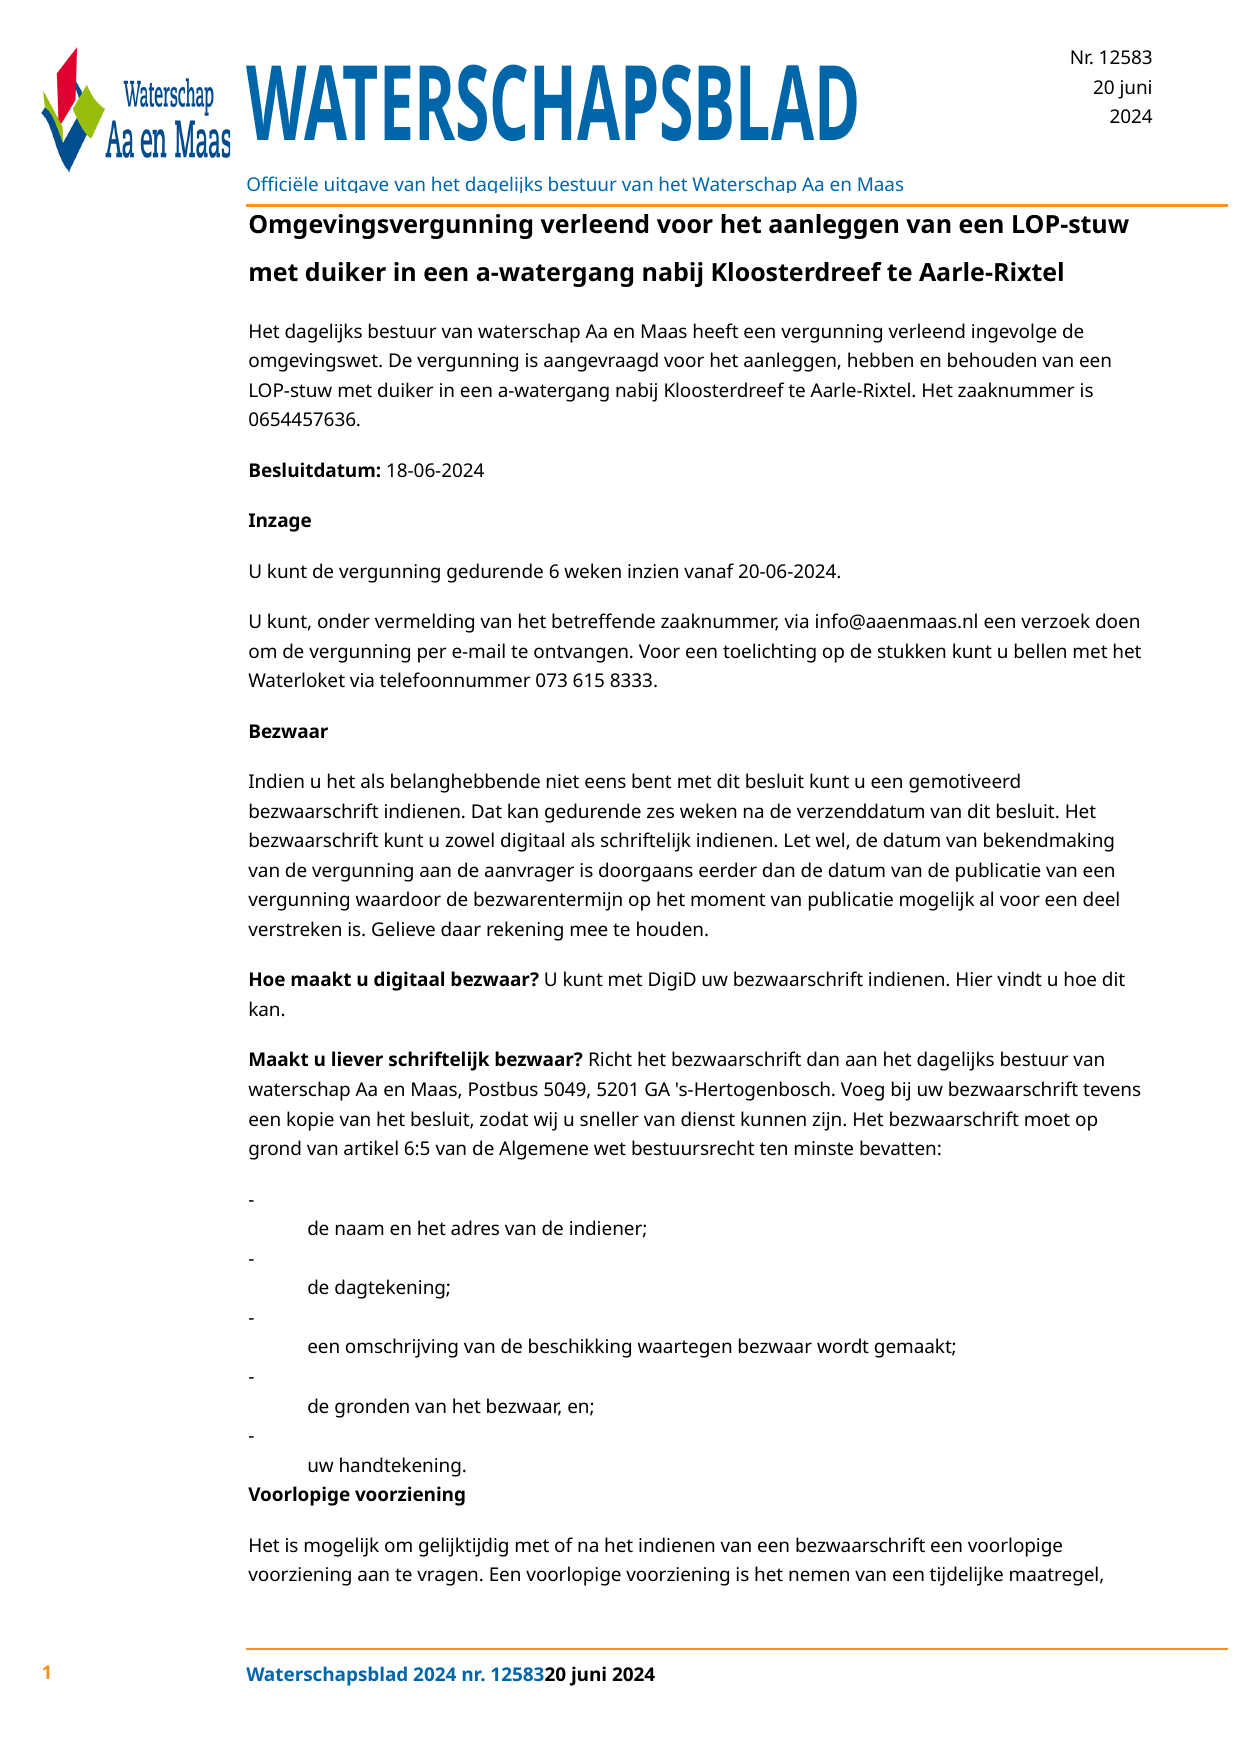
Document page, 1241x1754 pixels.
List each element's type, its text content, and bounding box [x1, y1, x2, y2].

text U kunt, onder vermelding van het betreffende zaaknummer, via info@aaenmaas.nl een verzoek doen om de vergunning per e-mail te ontvangen. Voor een toelichting op de stukken kunt u bellen met het Waterloket via telefoonnummer 073 615 8333. [248, 608, 1152, 693]
text Inzage [248, 507, 1152, 533]
text Het dagelijks bestuur van waterschap Aa en Maas heeft een vergunning verleend ingevolge de omgevingswet. De vergunning is aangevraagd voor het aanleggen, hebben en behouden van een LOP-stuw met duiker in een a-watergang nabij Kloosterdreef te Aarle-Rixtel. Het zaaknummer is 0654457636. [248, 318, 1152, 432]
text Bezwaar [248, 718, 1152, 744]
list de gronden van het bezwaar, en; [248, 1393, 1152, 1419]
list een omschrijving van de beschikking waartegen bezwaar wordt gemaakt; [248, 1334, 1152, 1359]
list uw handtekening. [248, 1452, 1152, 1478]
list de dagtekening; [248, 1274, 1152, 1300]
text Maakt u liever schriftelijk bezwaar? Richt het bezwaarschrift dan aan het dagelijks bestuur van waterschap Aa en Maas, Postbus 5049, 5201 GA 's-Hertogenbosch. Voeg bij uw bezwaarschrift tevens een kopie van het besluit, zodat wij u sneller van dienst kunnen zijn. Het bezwaarschrift moet op grond van artikel 6:5 van de Algemene wet bestuursrecht ten minste bevatten: [248, 1047, 1152, 1161]
text Voorlopige voorziening [248, 1482, 1152, 1507]
list de naam en het adres van de indiener; [248, 1215, 1152, 1241]
text Indien u het als belanghebbende niet eens bent met dit besluit kunt u een gemotiveerd bezwaarschrift indienen. Dat kan gedurende zes weken na de verzenddatum van dit besluit. Het bezwaarschrift kunt u zowel digitaal als schriftelijk indienen. Let wel, de datum van bekendmaking van de vergunning aan de aanvrager is doorgaans eerder dan de datum van de publicatie van een vergunning waardoor de bezwarentermijn op het moment van publicatie mogelijk al voor een deel verstreken is. Gelieve daar rekening mee te houden. [248, 768, 1152, 942]
picture [41, 47, 231, 172]
text Hoe maakt u digitaal bezwaar? U kunt met DigiD uw bezwaarschrift indienen. Hier vindt u hoe dit kan. [248, 967, 1152, 1022]
text Besluitdatum: 18-06-2024 [248, 457, 1152, 483]
text U kunt de vergunning gedurende 6 weken inzien vanaf 20-06-2024. [248, 558, 1152, 584]
text Omgevingsvergunning verleend voor het aanleggen van een LOP-stuw met duiker in een a-watergang nabij Kloosterdreef te Aarle-Rixtel [248, 207, 1152, 288]
text Het is mogelijk om gelijktijdig met of na het indienen van een bezwaarschrift een voorlopige voorziening aan te vragen. Een voorlopige voorziening is het nemen van een tijdelijke maatregel, [248, 1532, 1152, 1587]
